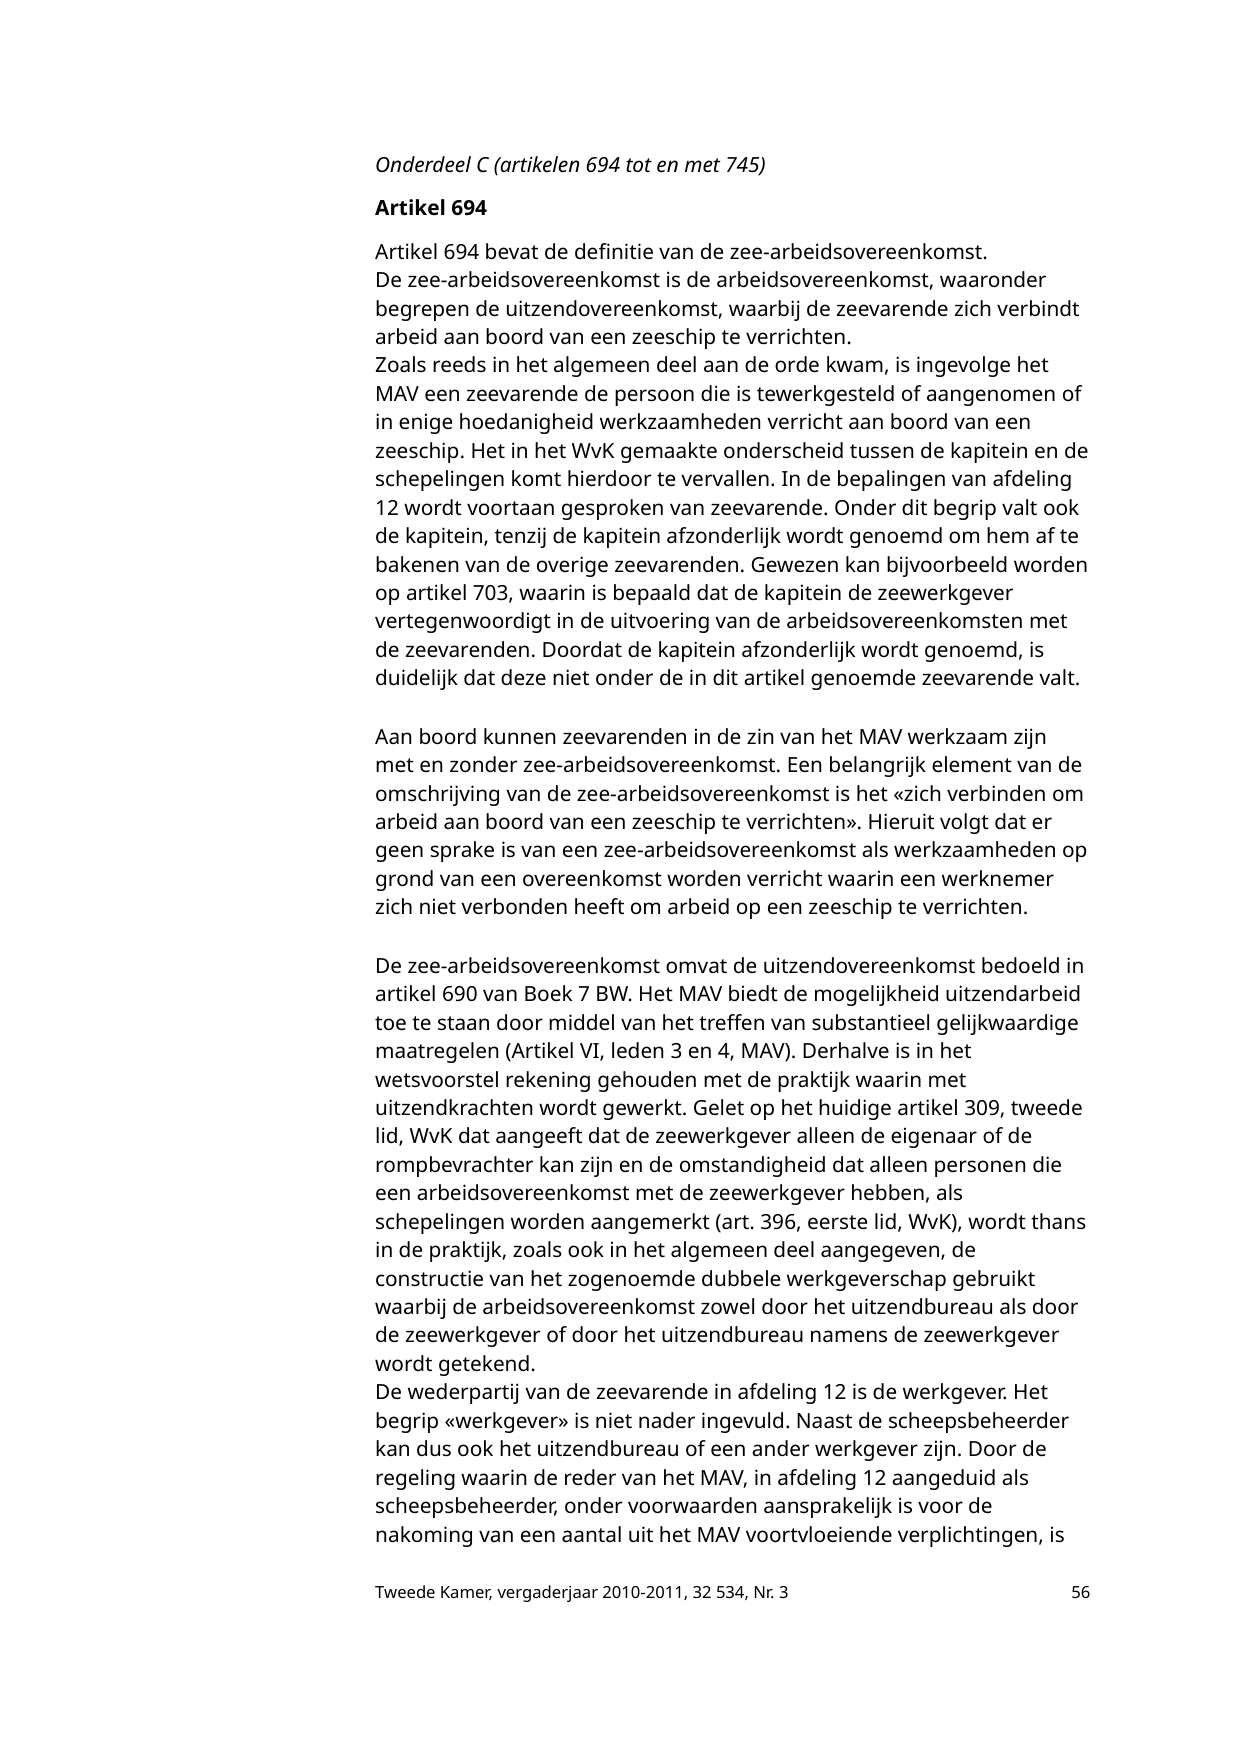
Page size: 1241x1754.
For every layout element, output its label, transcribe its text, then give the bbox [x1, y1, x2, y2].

text De zee-arbeidsovereenkomst is de arbeidsovereenkomst, waaronder begrepen de uitzendovereenkomst, waarbij de zeevarende zich verbindt arbeid aan boord van een zeeschip te verrichten. [375, 265, 1090, 351]
text Onderdeel C (artikelen 694 tot en met 745) [375, 150, 1090, 178]
text De zee-arbeidsovereenkomst omvat de uitzendovereenkomst bedoeld in artikel 690 van Boek 7 BW. Het MAV biedt de mogelijkheid uitzendarbeid toe te staan door middel van het treffen van substantieel gelijkwaardige maatregelen (Artikel VI, leden 3 en 4, MAV). Derhalve is in het wetsvoorstel rekening gehouden met de praktijk waarin met uitzendkrachten wordt gewerkt. Gelet op het huidige artikel 309, tweede lid, WvK dat aangeeft dat de zeewerkgever alleen de eigenaar of de rompbevrachter kan zijn en de omstandigheid dat alleen personen die een arbeidsovereenkomst met de zeewerkgever hebben, als schepelingen worden aangemerkt (art. 396, eerste lid, WvK), wordt thans in de praktijk, zoals ook in het algemeen deel aangegeven, de constructie van het zogenoemde dubbele werkgeverschap gebruikt waarbij de arbeidsovereenkomst zowel door het uitzendbureau als door de zeewerkgever of door het uitzendbureau namens de zeewerkgever wordt getekend. [375, 951, 1090, 1377]
text Artikel 694 [375, 193, 1090, 222]
text De wederpartij van de zeevarende in afdeling 12 is de werkgever. Het begrip «werkgever» is niet nader ingevuld. Naast de scheepsbeheerder kan dus ook het uitzendbureau of een ander werkgever zijn. Door de regeling waarin de reder van het MAV, in afdeling 12 aangeduid als scheepsbeheerder, onder voorwaarden aansprakelijk is voor de nakoming van een aantal uit het MAV voortvloeiende verplichtingen, is [375, 1377, 1090, 1548]
text Artikel 694 bevat de definitie van de zee-arbeidsovereenkomst. [375, 237, 1090, 265]
text Aan boord kunnen zeevarenden in de zin van het MAV werkzaam zijn met en zonder zee-arbeidsovereenkomst. Een belangrijk element van de omschrijving van de zee-arbeidsovereenkomst is het «zich verbinden om arbeid aan boord van een zeeschip te verrichten». Hieruit volgt dat er geen sprake is van een zee-arbeidsovereenkomst als werkzaamheden op grond van een overeenkomst worden verricht waarin een werknemer zich niet verbonden heeft om arbeid op een zeeschip te verrichten. [375, 722, 1090, 921]
text Zoals reeds in het algemeen deel aan de orde kwam, is ingevolge het MAV een zeevarende de persoon die is tewerkgesteld of aangenomen of in enige hoedanigheid werkzaamheden verricht aan boord van een zeeschip. Het in het WvK gemaakte onderscheid tussen de kapitein en de schepelingen komt hierdoor te vervallen. In de bepalingen van afdeling 12 wordt voortaan gesproken van zeevarende. Onder dit begrip valt ook de kapitein, tenzij de kapitein afzonderlijk wordt genoemd om hem af te bakenen van de overige zeevarenden. Gewezen kan bijvoorbeeld worden op artikel 703, waarin is bepaald dat de kapitein de zeewerkgever vertegenwoordigt in de uitvoering van de arbeidsovereenkomsten met de zeevarenden. Doordat de kapitein afzonderlijk wordt genoemd, is duidelijk dat deze niet onder de in dit artikel genoemde zeevarende valt. [375, 351, 1090, 692]
